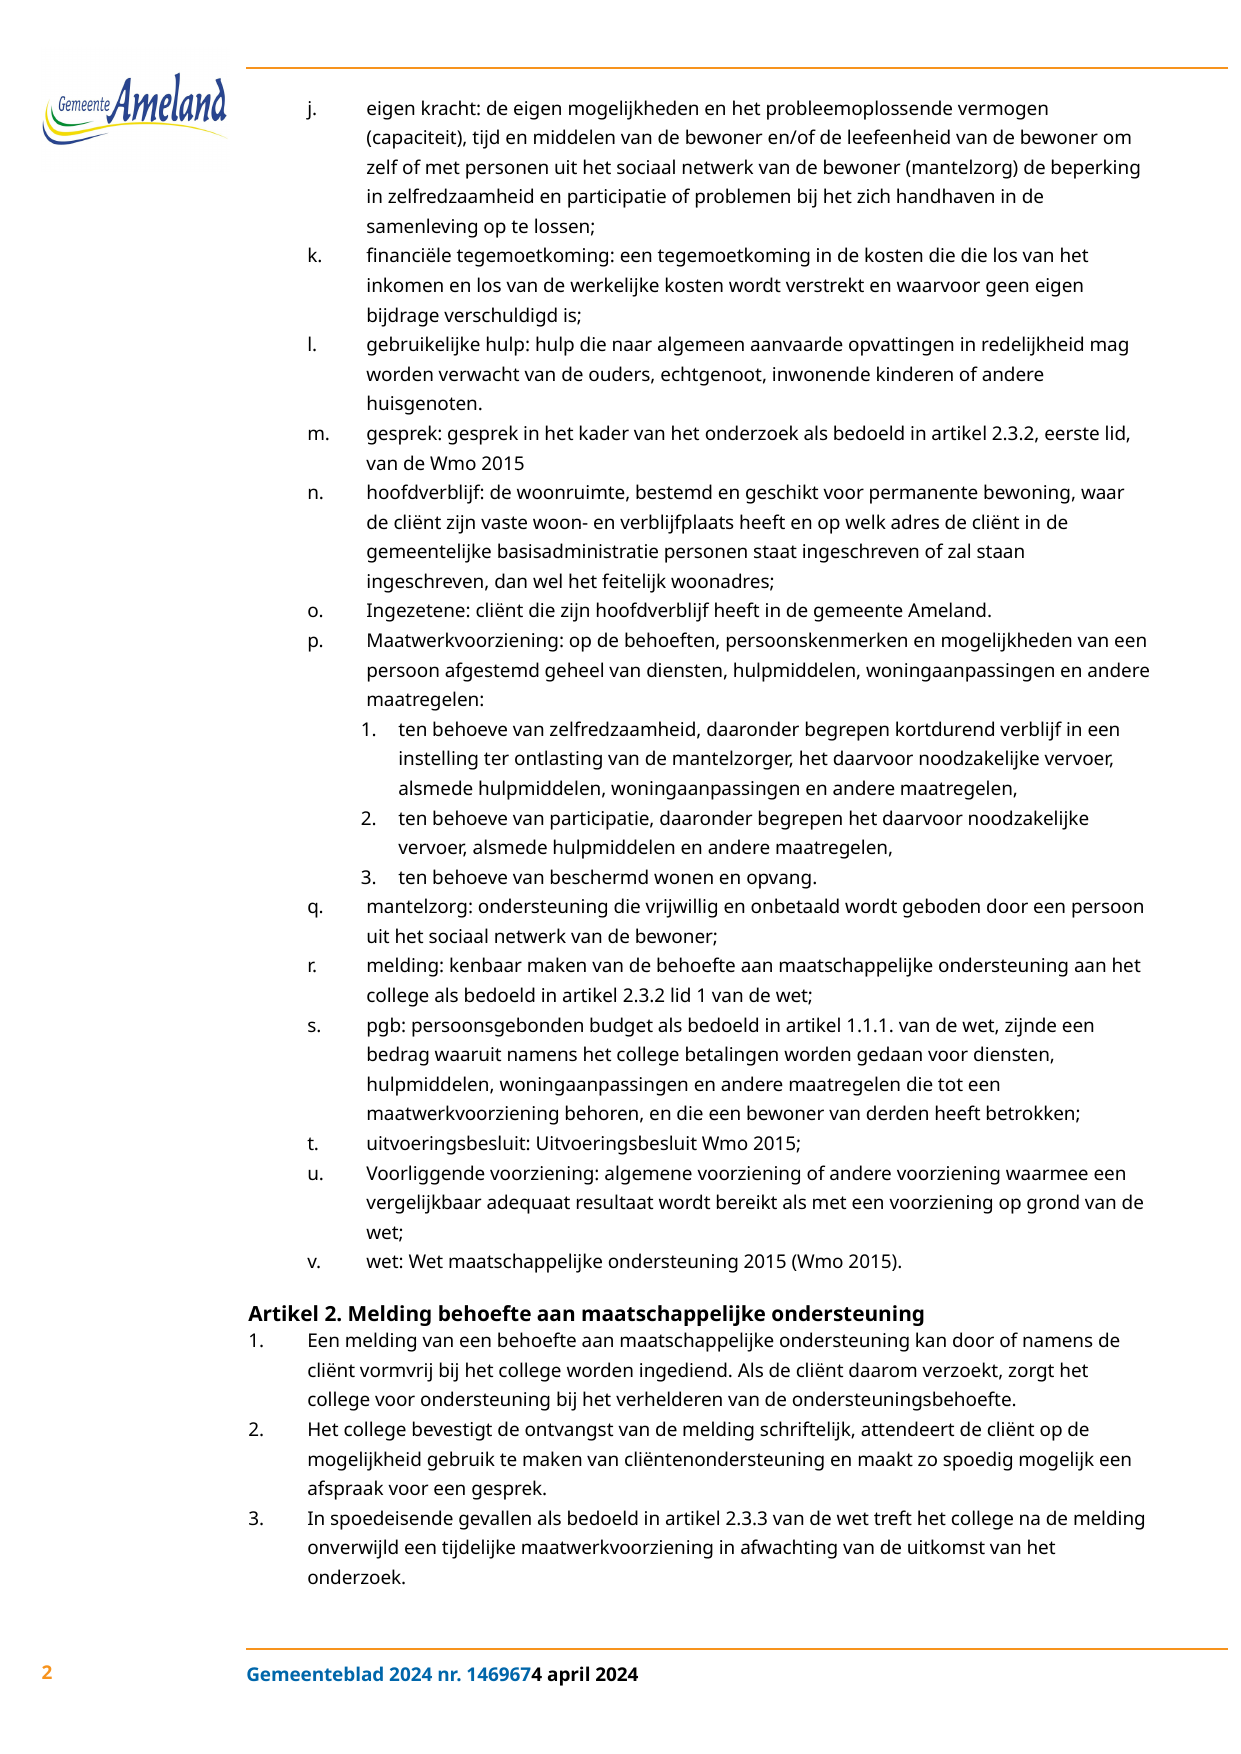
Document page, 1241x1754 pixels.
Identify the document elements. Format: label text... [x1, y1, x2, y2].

list Het college bevestigt de ontvangst van de melding schriftelijk, attendeert de cliënt op de mogelijkheid gebruik te maken van cliëntenondersteuning en maakt zo spoedig mogelijk een afspraak voor een gesprek. [248, 1416, 1152, 1501]
picture [41, 47, 231, 172]
list financiële tegemoetkoming: een tegemoetkoming in de kosten die die los van het inkomen en los van de werkelijke kosten wordt verstrekt en waarvoor geen eigen bijdrage verschuldigd is; [307, 243, 1152, 328]
list ten behoeve van beschermd wonen en opvang. [361, 864, 1152, 890]
list wet: Wet maatschappelijke ondersteuning 2015 (Wmo 2015). [307, 1248, 1152, 1274]
list ten behoeve van zelfredzaamheid, daaronder begrepen kortdurend verblijf in een instelling ter ontlasting van de mantelzorger, het daarvoor noodzakelijke vervoer, alsmede hulpmiddelen, woningaanpassingen en andere maatregelen, [361, 716, 1152, 801]
list uitvoeringsbesluit: Uitvoeringsbesluit Wmo 2015; [307, 1130, 1152, 1156]
list mantelzorg: ondersteuning die vrijwillig en onbetaald wordt geboden door een persoon uit het sociaal netwerk van de bewoner; [307, 893, 1152, 949]
list In spoedeisende gevallen als bedoeld in artikel 2.3.3 van de wet treft het college na de melding onverwijld een tijdelijke maatwerkvoorziening in afwachting van de uitkomst van het onderzoek. [248, 1505, 1152, 1590]
list gebruikelijke hulp: hulp die naar algemeen aanvaarde opvattingen in redelijkheid mag worden verwacht van de ouders, echtgenoot, inwonende kinderen of andere huisgenoten. [307, 331, 1152, 416]
list eigen kracht: de eigen mogelijkheden en het probleemoplossende vermogen (capaciteit), tijd en middelen van de bewoner en/of de leefeenheid van de bewoner om zelf of met personen uit het sociaal netwerk van de bewoner (mantelzorg) de beperking in zelfredzaamheid en participatie of problemen bij het zich handhaven in de samenleving op te lossen; [307, 95, 1152, 239]
list Een melding van een behoefte aan maatschappelijke ondersteuning kan door of namens de cliënt vormvrij bij het college worden ingediend. Als de cliënt daarom verzoekt, zorgt het college voor ondersteuning bij het verhelderen van de ondersteuningsbehoefte. [248, 1327, 1152, 1412]
list melding: kenbaar maken van de behoefte aan maatschappelijke ondersteuning aan het college als bedoeld in artikel 2.3.2 lid 1 van de wet; [307, 953, 1152, 1008]
text Artikel 2. Melding behoefte aan maatschappelijke ondersteuning [248, 1299, 1152, 1327]
list Voorliggende voorziening: algemene voorziening of andere voorziening waarmee een vergelijkbaar adequaat resultaat wordt bereikt als met een voorziening op grond van de wet; [307, 1160, 1152, 1245]
list hoofdverblijf: de woonruimte, bestemd en geschikt voor permanente bewoning, waar de cliënt zijn vaste woon- en verblijfplaats heeft en op welk adres de cliënt in de gemeentelijke basisadministratie personen staat ingeschreven of zal staan ingeschreven, dan wel het feitelijk woonadres; [307, 479, 1152, 594]
list Ingezetene: cliënt die zijn hoofdverblijf heeft in de gemeente Ameland. [307, 598, 1152, 623]
list Maatwerkvoorziening: op de behoeften, persoonskenmerken en mogelijkheden van een persoon afgestemd geheel van diensten, hulpmiddelen, woningaanpassingen en andere maatregelen: [307, 627, 1152, 712]
list gesprek: gesprek in het kader van het onderzoek als bedoeld in artikel 2.3.2, eerste lid, van de Wmo 2015 [307, 420, 1152, 476]
list ten behoeve van participatie, daaronder begrepen het daarvoor noodzakelijke vervoer, alsmede hulpmiddelen en andere maatregelen, [361, 805, 1152, 860]
list pgb: persoonsgebonden budget als bedoeld in artikel 1.1.1. van de wet, zijnde een bedrag waaruit namens het college betalingen worden gedaan voor diensten, hulpmiddelen, woningaanpassingen en andere maatregelen die tot een maatwerkvoorziening behoren, en die een bewoner van derden heeft betrokken; [307, 1012, 1152, 1126]
